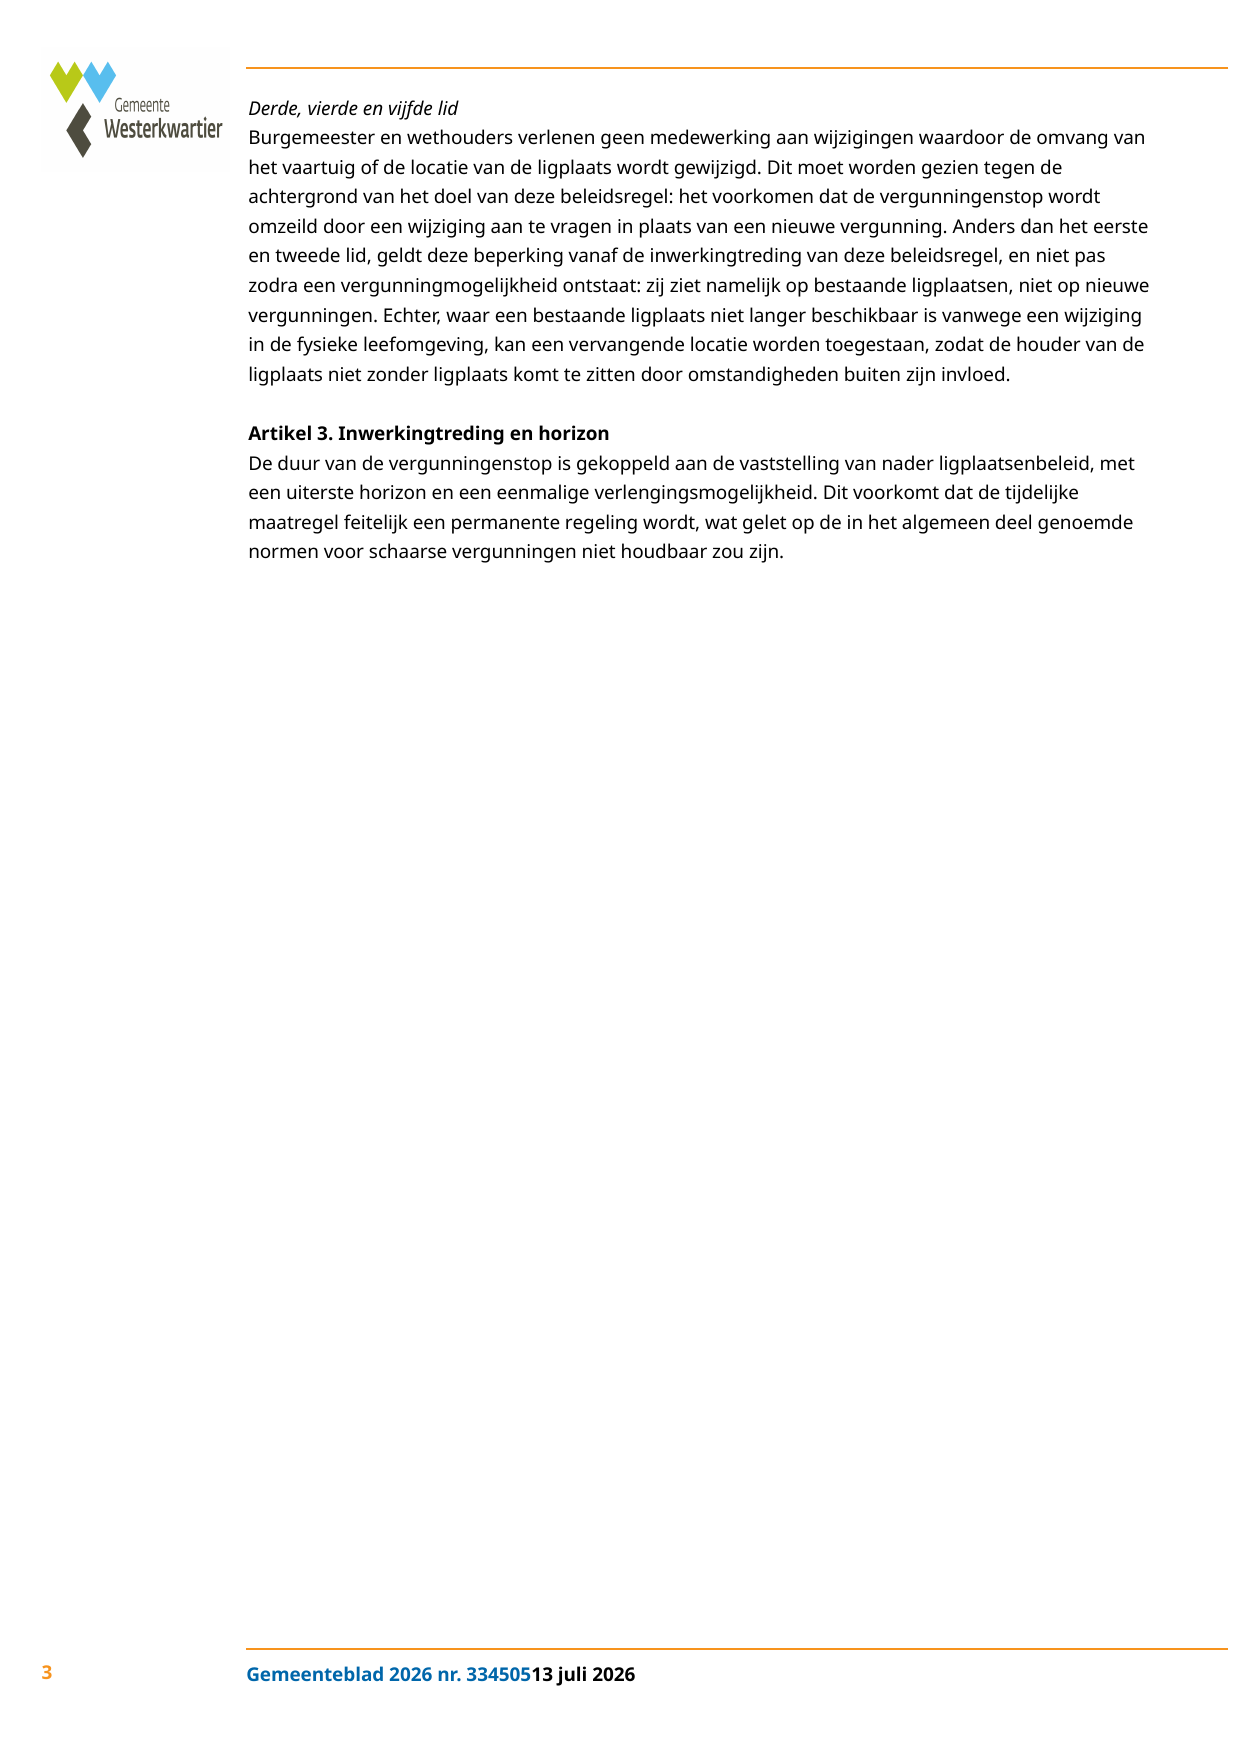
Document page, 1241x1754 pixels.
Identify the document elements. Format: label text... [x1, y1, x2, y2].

picture [41, 47, 231, 172]
text Artikel 3. Inwerkingtreding en horizon [248, 420, 1152, 446]
text De duur van de vergunningenstop is gekoppeld aan de vaststelling van nader ligplaatsenbeleid, met een uiterste horizon en een eenmalige verlengingsmogelijkheid. Dit voorkomt dat de tijdelijke maatregel feitelijk een permanente regeling wordt, wat gelet op de in het algemeen deel genoemde normen voor schaarse vergunningen niet houdbaar zou zijn. [248, 450, 1152, 564]
text Burgemeester en wethouders verlenen geen medewerking aan wijzigingen waardoor de omvang van het vaartuig of de locatie van de ligplaats wordt gewijzigd. Dit moet worden gezien tegen de achtergrond van het doel van deze beleidsregel: het voorkomen dat de vergunningenstop wordt omzeild door een wijziging aan te vragen in plaats van een nieuwe vergunning. Anders dan het eerste en tweede lid, geldt deze beperking vanaf de inwerkingtreding van deze beleidsregel, en niet pas zodra een vergunningmogelijkheid ontstaat: zij ziet namelijk op bestaande ligplaatsen, niet op nieuwe vergunningen. Echter, waar een bestaande ligplaats niet langer beschikbaar is vanwege een wijziging in de fysieke leefomgeving, kan een vervangende locatie worden toegestaan, zodat de houder van de ligplaats niet zonder ligplaats komt te zitten door omstandigheden buiten zijn invloed. [248, 124, 1152, 387]
text Derde, vierde en vijfde lid [248, 95, 1152, 121]
